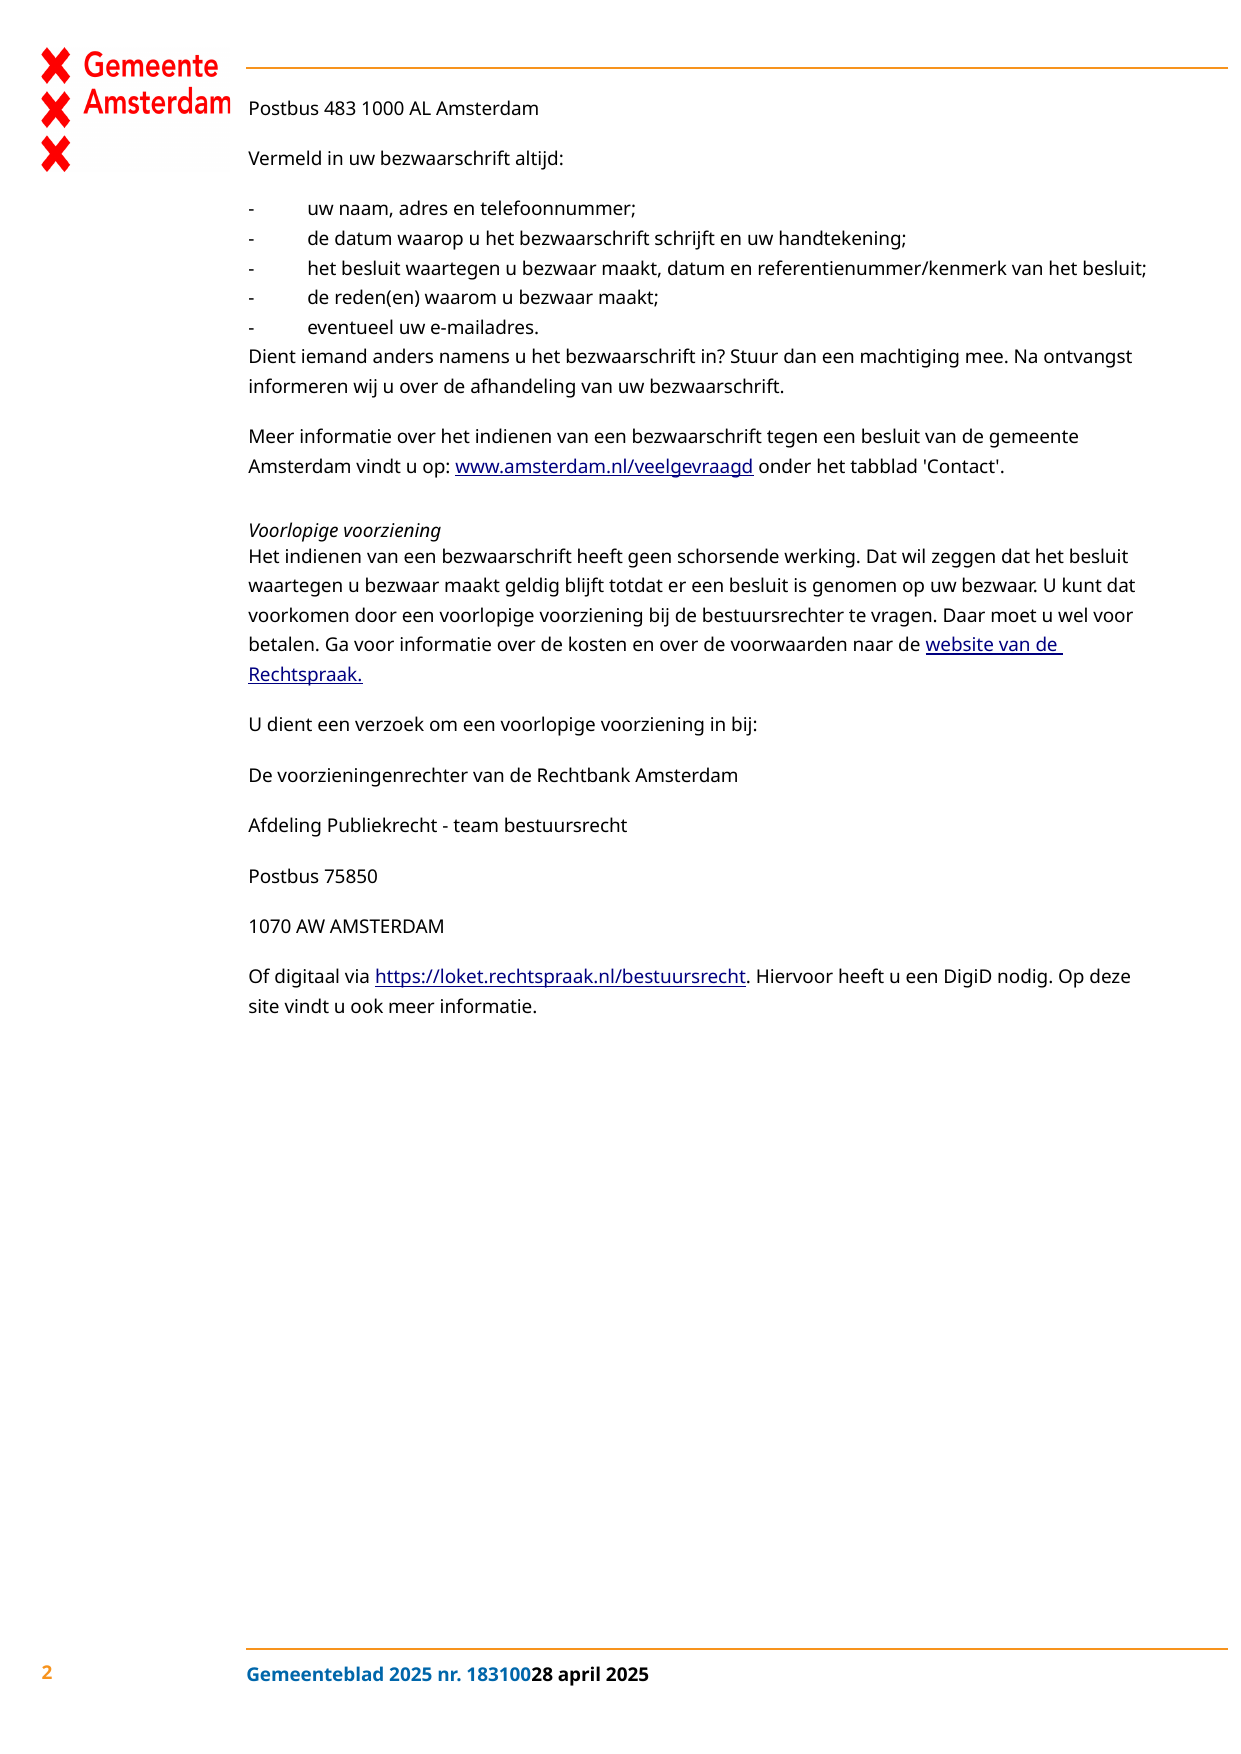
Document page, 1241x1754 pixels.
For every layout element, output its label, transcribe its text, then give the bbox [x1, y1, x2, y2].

text U dient een verzoek om een voorlopige voorziening in bij: [248, 712, 1152, 737]
text Voorlopige voorziening [248, 517, 1152, 543]
text Afdeling Publiekrecht - team bestuursrecht [248, 812, 1152, 838]
list eventueel uw e-mailadres. [248, 314, 1152, 340]
text Postbus 483 1000 AL Amsterdam [248, 95, 1152, 121]
list uw naam, adres en telefoonnummer; [248, 196, 1152, 221]
list het besluit waartegen u bezwaar maakt, datum en referentienummer/kenmerk van het besluit; [248, 255, 1152, 281]
picture [41, 47, 231, 172]
text Vermeld in uw bezwaarschrift altijd: [248, 145, 1152, 171]
text Dient iemand anders namens u het bezwaarschrift in? Stuur dan een machtiging mee. Na ontvangst informeren wij u over de afhandeling van uw bezwaarschrift. [248, 343, 1152, 399]
text Meer informatie over het indienen van een bezwaarschrift tegen een besluit van de gemeente Amsterdam vindt u op: www.amsterdam.nl/veelgevraagd onder het tabblad 'Contact'. [248, 423, 1152, 479]
list de reden(en) waarom u bezwaar maakt; [248, 284, 1152, 310]
text 1070 AW AMSTERDAM [248, 913, 1152, 939]
list de datum waarop u het bezwaarschrift schrijft en uw handtekening; [248, 225, 1152, 251]
text Of digitaal via https://loket.rechtspraak.nl/bestuursrecht. Hiervoor heeft u een DigiD nodig. Op deze site vindt u ook meer informatie. [248, 964, 1152, 1019]
text Postbus 75850 [248, 863, 1152, 888]
text De voorzieningenrechter van de Rechtbank Amsterdam [248, 762, 1152, 788]
text Het indienen van een bezwaarschrift heeft geen schorsende werking. Dat wil zeggen dat het besluit waartegen u bezwaar maakt geldig blijft totdat er een besluit is genomen op uw bezwaar. U kunt dat voorkomen door een voorlopige voorziening bij de bestuursrechter te vragen. Daar moet u wel voor betalen. Ga voor informatie over de kosten en over de voorwaarden naar de website van de Rechtspraak. [248, 543, 1152, 687]
